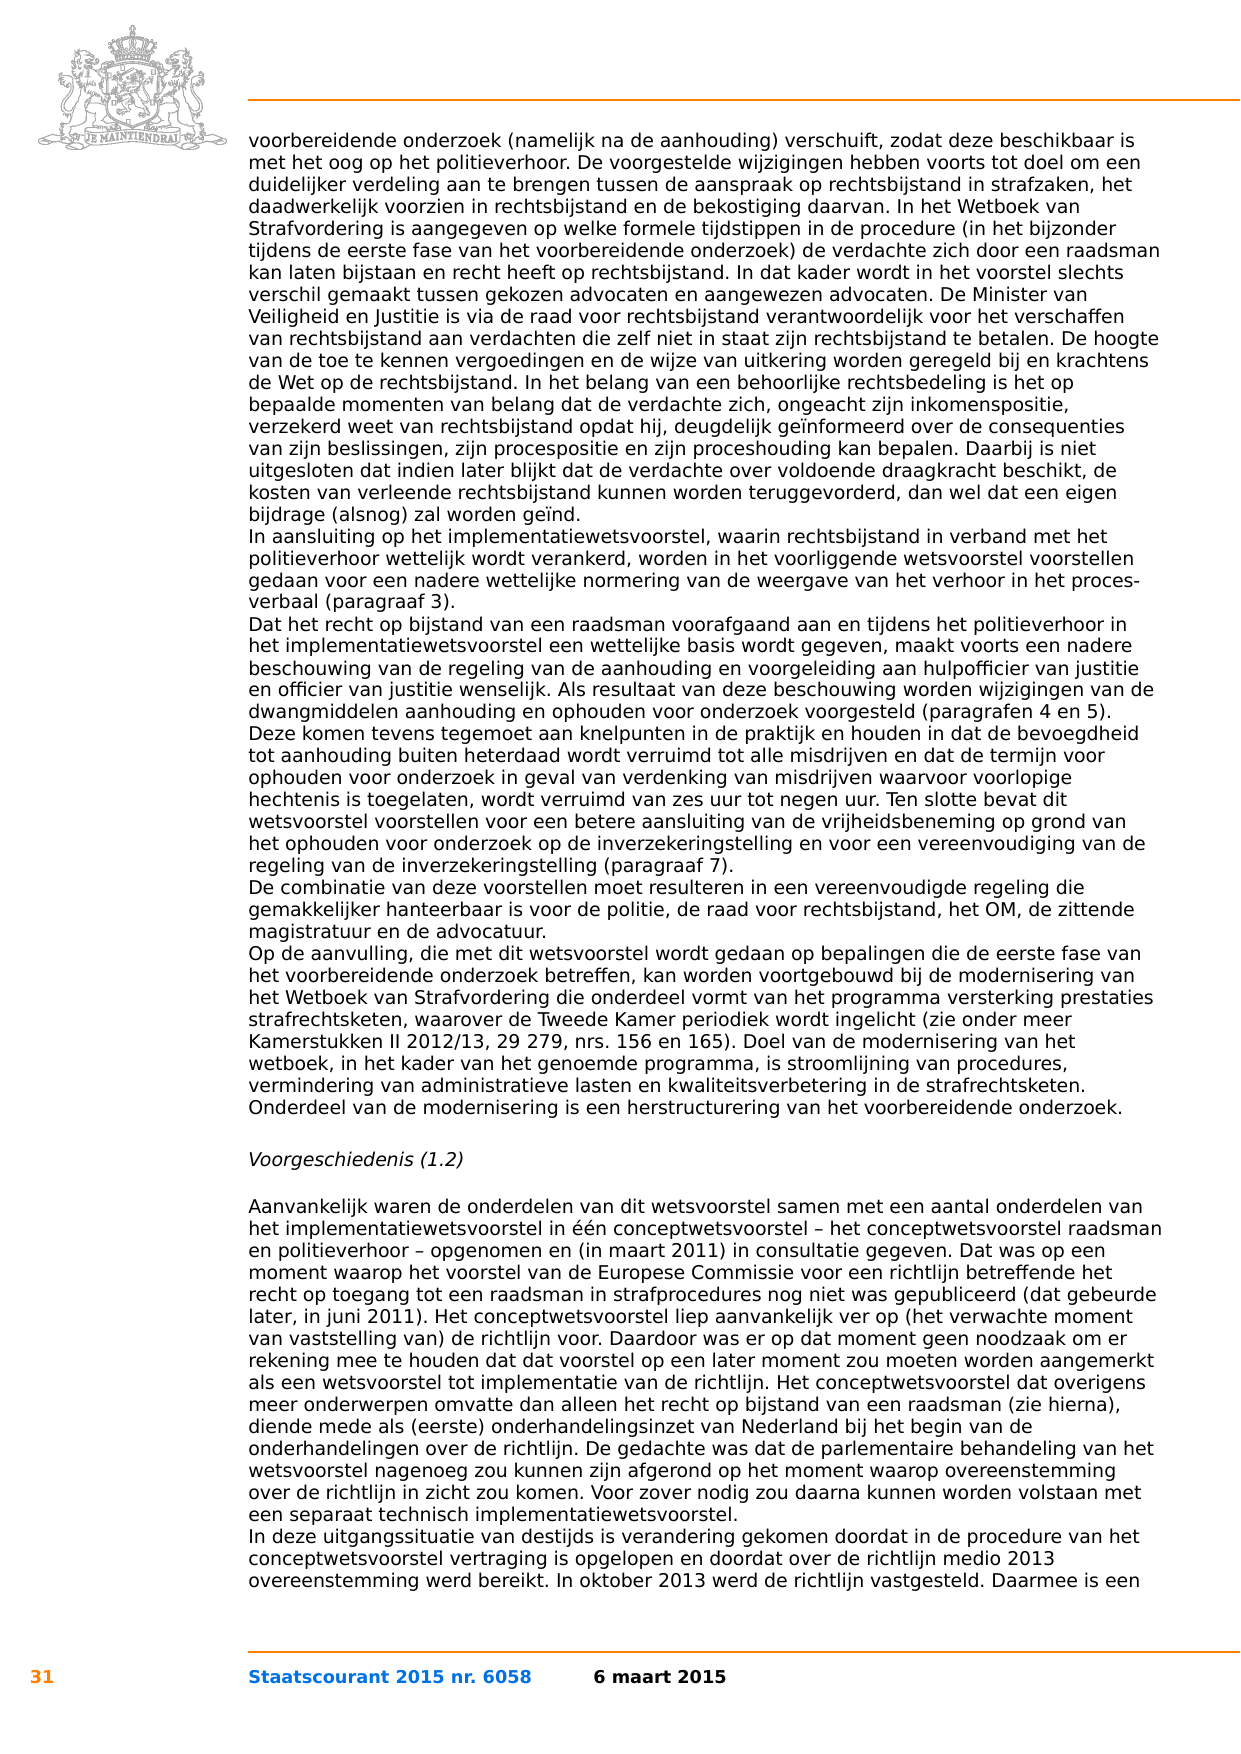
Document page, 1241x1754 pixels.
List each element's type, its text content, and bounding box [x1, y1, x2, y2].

subtitle Voorgeschiedenis (1.2) [248, 1149, 1163, 1171]
text De combinatie van deze voorstellen moet resulteren in een vereenvoudigde regeling die gemakkelijker hanteerbaar is voor de politie, de raad voor rechtsbijstand, het OM, de zittende magistratuur en de advocatuur. [248, 877, 1163, 943]
picture [38, 25, 227, 150]
text Op de aanvulling, die met dit wetsvoorstel wordt gedaan op bepalingen die de eerste fase van het voorbereidende onderzoek betreffen, kan worden voortgebouwd bij de modernisering van het Wetboek van Strafvordering die onderdeel vormt van het programma versterking prestaties strafrechtsketen, waarover de Tweede Kamer periodiek wordt ingelicht (zie onder meer Kamerstukken II 2012/13, 29 279, nrs. 156 en 165). Doel van de modernisering van het wetboek, in het kader van het genoemde programma, is stroomlijning van procedures, vermindering van administratieve lasten en kwaliteitsverbetering in de strafrechtsketen. Onderdeel van de modernisering is een herstructurering van het voorbereidende onderzoek. [248, 943, 1163, 1119]
text In deze uitgangssituatie van destijds is verandering gekomen doordat in de procedure van het conceptwetsvoorstel vertraging is opgelopen en doordat over de richtlijn medio 2013 overeenstemming werd bereikt. In oktober 2013 werd de richtlijn vastgesteld. Daarmee is een [248, 1526, 1163, 1592]
text Aanvankelijk waren de onderdelen van dit wetsvoorstel samen met een aantal onderdelen van het implementatiewetsvoorstel in één conceptwetsvoorstel – het conceptwetsvoorstel raadsman en politieverhoor – opgenomen en (in maart 2011) in consultatie gegeven. Dat was op een moment waarop het voorstel van de Europese Commissie voor een richtlijn betreffende het recht op toegang tot een raadsman in strafprocedures nog niet was gepubliceerd (dat gebeurde later, in juni 2011). Het conceptwetsvoorstel liep aanvankelijk ver op (het verwachte moment van vaststelling van) de richtlijn voor. Daardoor was er op dat moment geen noodzaak om er rekening mee te houden dat dat voorstel op een later moment zou moeten worden aangemerkt als een wetsvoorstel tot implementatie van de richtlijn. Het conceptwetsvoorstel dat overigens meer onderwerpen omvatte dan alleen het recht op bijstand van een raadsman (zie hierna), diende mede als (eerste) onderhandelingsinzet van Nederland bij het begin van de onderhandelingen over de richtlijn. De gedachte was dat de parlementaire behandeling van het wetsvoorstel nagenoeg zou kunnen zijn afgerond op het moment waarop overeenstemming over de richtlijn in zicht zou komen. Voor zover nodig zou daarna kunnen worden volstaan met een separaat technisch implementatiewetsvoorstel. [248, 1196, 1163, 1526]
text In aansluiting op het implementatiewetsvoorstel, waarin rechtsbijstand in verband met het politieverhoor wettelijk wordt verankerd, worden in het voorliggende wetsvoorstel voorstellen gedaan voor een nadere wettelijke normering van de weergave van het verhoor in het proces-verbaal (paragraaf 3). [248, 526, 1163, 613]
text voorbereidende onderzoek (namelijk na de aanhouding) verschuift, zodat deze beschikbaar is met het oog op het politieverhoor. De voorgestelde wijzigingen hebben voorts tot doel om een duidelijker verdeling aan te brengen tussen de aanspraak op rechtsbijstand in strafzaken, het daadwerkelijk voorzien in rechtsbijstand en de bekostiging daarvan. In het Wetboek van Strafvordering is aangegeven op welke formele tijdstippen in de procedure (in het bijzonder tijdens de eerste fase van het voorbereidende onderzoek) de verdachte zich door een raadsman kan laten bijstaan en recht heeft op rechtsbijstand. In dat kader wordt in het voorstel slechts verschil gemaakt tussen gekozen advocaten en aangewezen advocaten. De Minister van Veiligheid en Justitie is via de raad voor rechtsbijstand verantwoordelijk voor het verschaffen van rechtsbijstand aan verdachten die zelf niet in staat zijn rechtsbijstand te betalen. De hoogte van de toe te kennen vergoedingen en de wijze van uitkering worden geregeld bij en krachtens de Wet op de rechtsbijstand. In het belang van een behoorlijke rechtsbedeling is het op bepaalde momenten van belang dat de verdachte zich, ongeacht zijn inkomenspositie, verzekerd weet van rechtsbijstand opdat hij, deugdelijk geïnformeerd over de consequenties van zijn beslissingen, zijn procespositie en zijn proceshouding kan bepalen. Daarbij is niet uitgesloten dat indien later blijkt dat de verdachte over voldoende draagkracht beschikt, de kosten van verleende rechtsbijstand kunnen worden teruggevorderd, dan wel dat een eigen bijdrage (alsnog) zal worden geïnd. [248, 130, 1163, 526]
text Dat het recht op bijstand van een raadsman voorafgaand aan en tijdens het politieverhoor in het implementatiewetsvoorstel een wettelijke basis wordt gegeven, maakt voorts een nadere beschouwing van de regeling van de aanhouding en voorgeleiding aan hulpofficier van justitie en officier van justitie wenselijk. Als resultaat van deze beschouwing worden wijzigingen van de dwangmiddelen aanhouding en ophouden voor onderzoek voorgesteld (paragrafen 4 en 5). Deze komen tevens tegemoet aan knelpunten in de praktijk en houden in dat de bevoegdheid tot aanhouding buiten heterdaad wordt verruimd tot alle misdrijven en dat de termijn voor ophouden voor onderzoek in geval van verdenking van misdrijven waarvoor voorlopige hechtenis is toegelaten, wordt verruimd van zes uur tot negen uur. Ten slotte bevat dit wetsvoorstel voorstellen voor een betere aansluiting van de vrijheidsbeneming op grond van het ophouden voor onderzoek op de inverzekeringstelling en voor een vereenvoudiging van de regeling van de inverzekeringstelling (paragraaf 7). [248, 613, 1163, 877]
